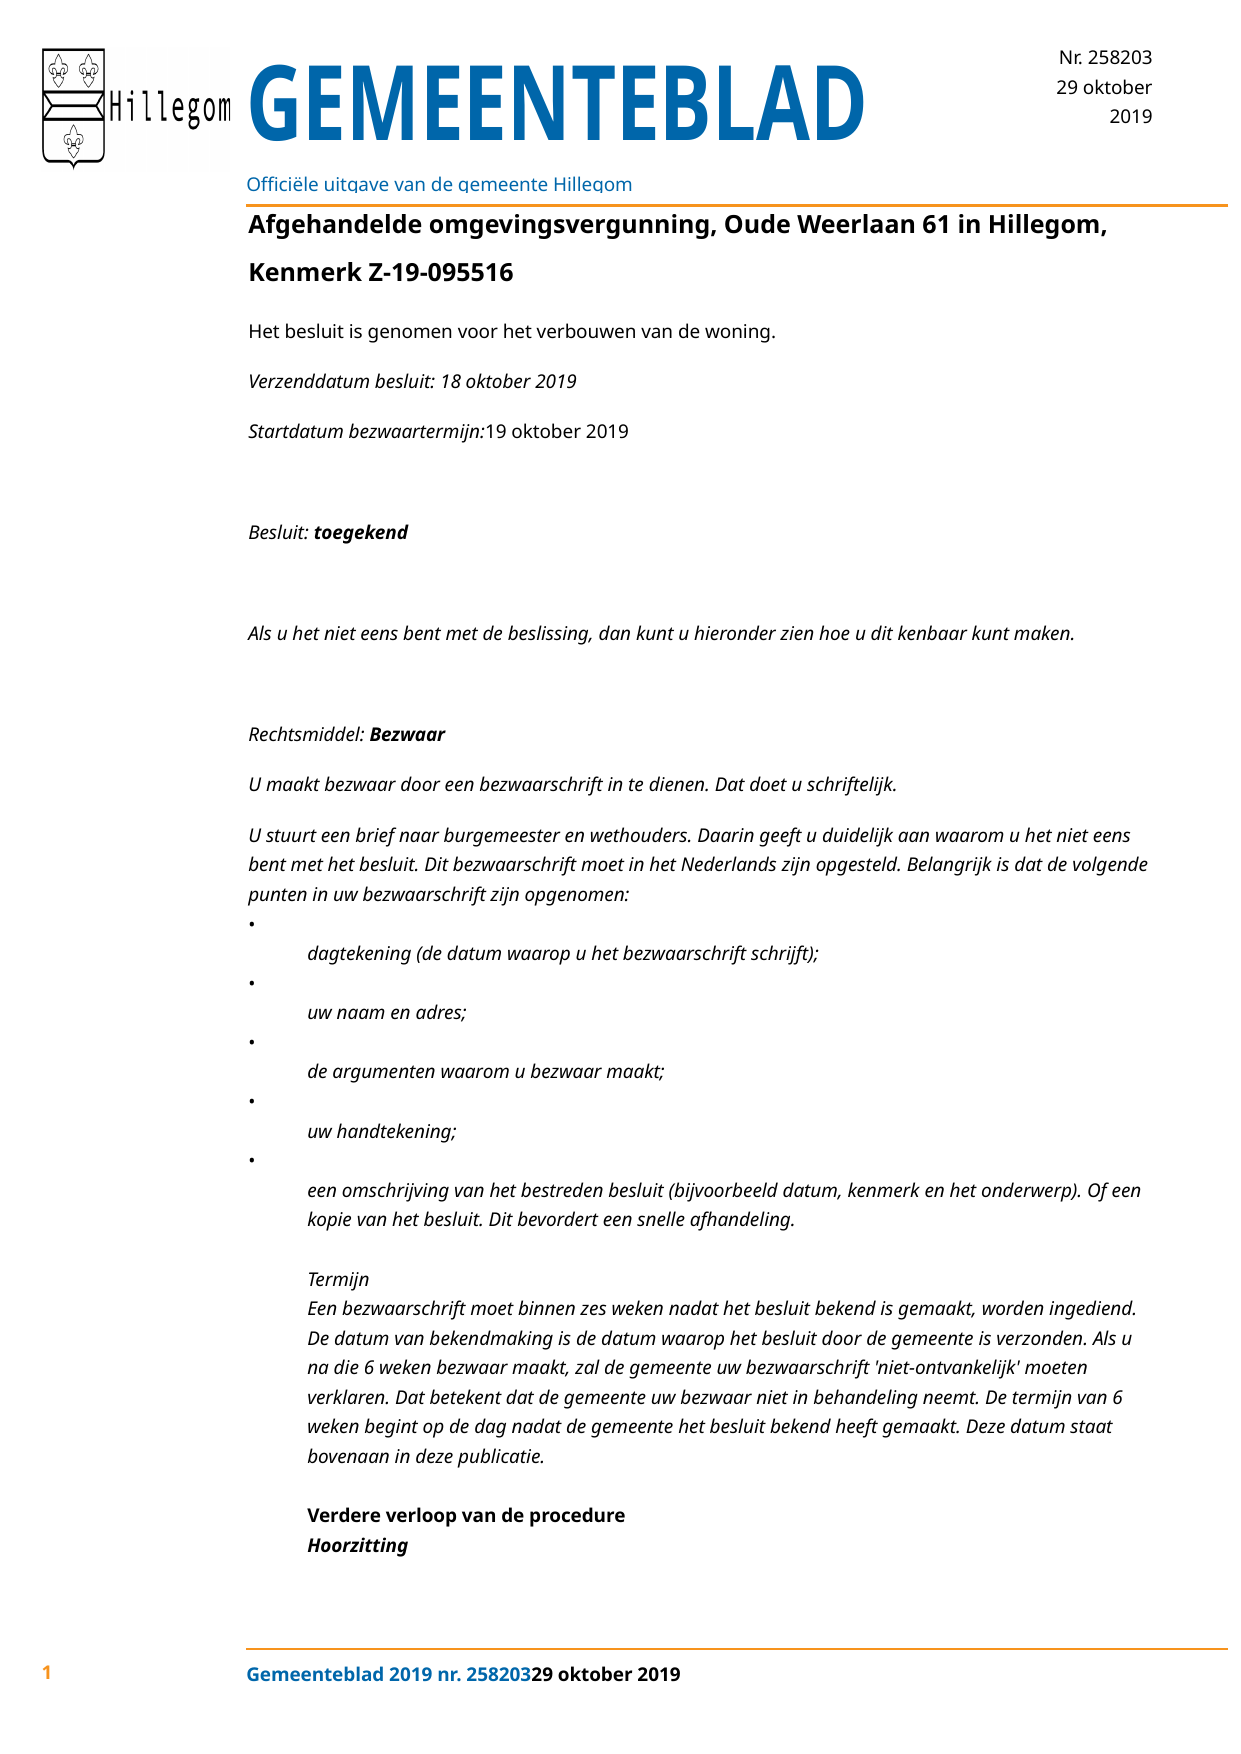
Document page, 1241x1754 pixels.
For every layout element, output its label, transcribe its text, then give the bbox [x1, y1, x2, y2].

text Verzenddatum besluit: 18 oktober 2019 [248, 368, 1152, 394]
text Startdatum bezwaartermijn:19 oktober 2019 [248, 419, 1152, 444]
text U stuurt een brief naar burgemeester en wethouders. Daarin geeft u duidelijk aan waarom u het niet eens bent met het besluit. Dit bezwaarschrift moet in het Nederlands zijn opgesteld. Belangrijk is dat de volgende punten in uw bezwaarschrift zijn opgenomen: [248, 822, 1152, 907]
text Besluit: toegekend [248, 519, 1152, 545]
text Rechtsmiddel: Bezwaar [248, 721, 1152, 747]
list de argumenten waarom u bezwaar maakt; [248, 1059, 1152, 1084]
list uw naam en adres; [248, 999, 1152, 1025]
list uw handtekening; [248, 1118, 1152, 1144]
list Verdere verloop van de procedure [248, 1502, 1152, 1528]
list dagtekening (de datum waarop u het bezwaarschrift schrijft); [248, 940, 1152, 966]
list een omschrijving van het bestreden besluit (bijvoorbeeld datum, kenmerk en het onderwerp). Of een kopie van het besluit. Dit bevordert een snelle afhandeling. [248, 1177, 1152, 1232]
text Als u het niet eens bent met de beslissing, dan kunt u hieronder zien hoe u dit kenbaar kunt maken. [248, 620, 1152, 646]
list Een bezwaarschrift moet binnen zes weken nadat het besluit bekend is gemaakt, worden ingediend. De datum van bekendmaking is de datum waarop het besluit door de gemeente is verzonden. Als u na die 6 weken bezwaar maakt, zal de gemeente uw bezwaarschrift 'niet-ontvankelijk' moeten verklaren. Dat betekent dat de gemeente uw bezwaar niet in behandeling neemt. De termijn van 6 weken begint op de dag nadat de gemeente het besluit bekend heeft gemaakt. Deze datum staat bovenaan in deze publicatie. [248, 1295, 1152, 1469]
picture [41, 47, 231, 172]
list Termijn [248, 1266, 1152, 1292]
text U maakt bezwaar door een bezwaarschrift in te dienen. Dat doet u schriftelijk. [248, 772, 1152, 797]
list Hoorzitting [248, 1532, 1152, 1558]
text Afgehandelde omgevingsvergunning, Oude Weerlaan 61 in Hillegom, Kenmerk Z-19-095516 [248, 207, 1152, 288]
text Het besluit is genomen voor het verbouwen van de woning. [248, 318, 1152, 344]
